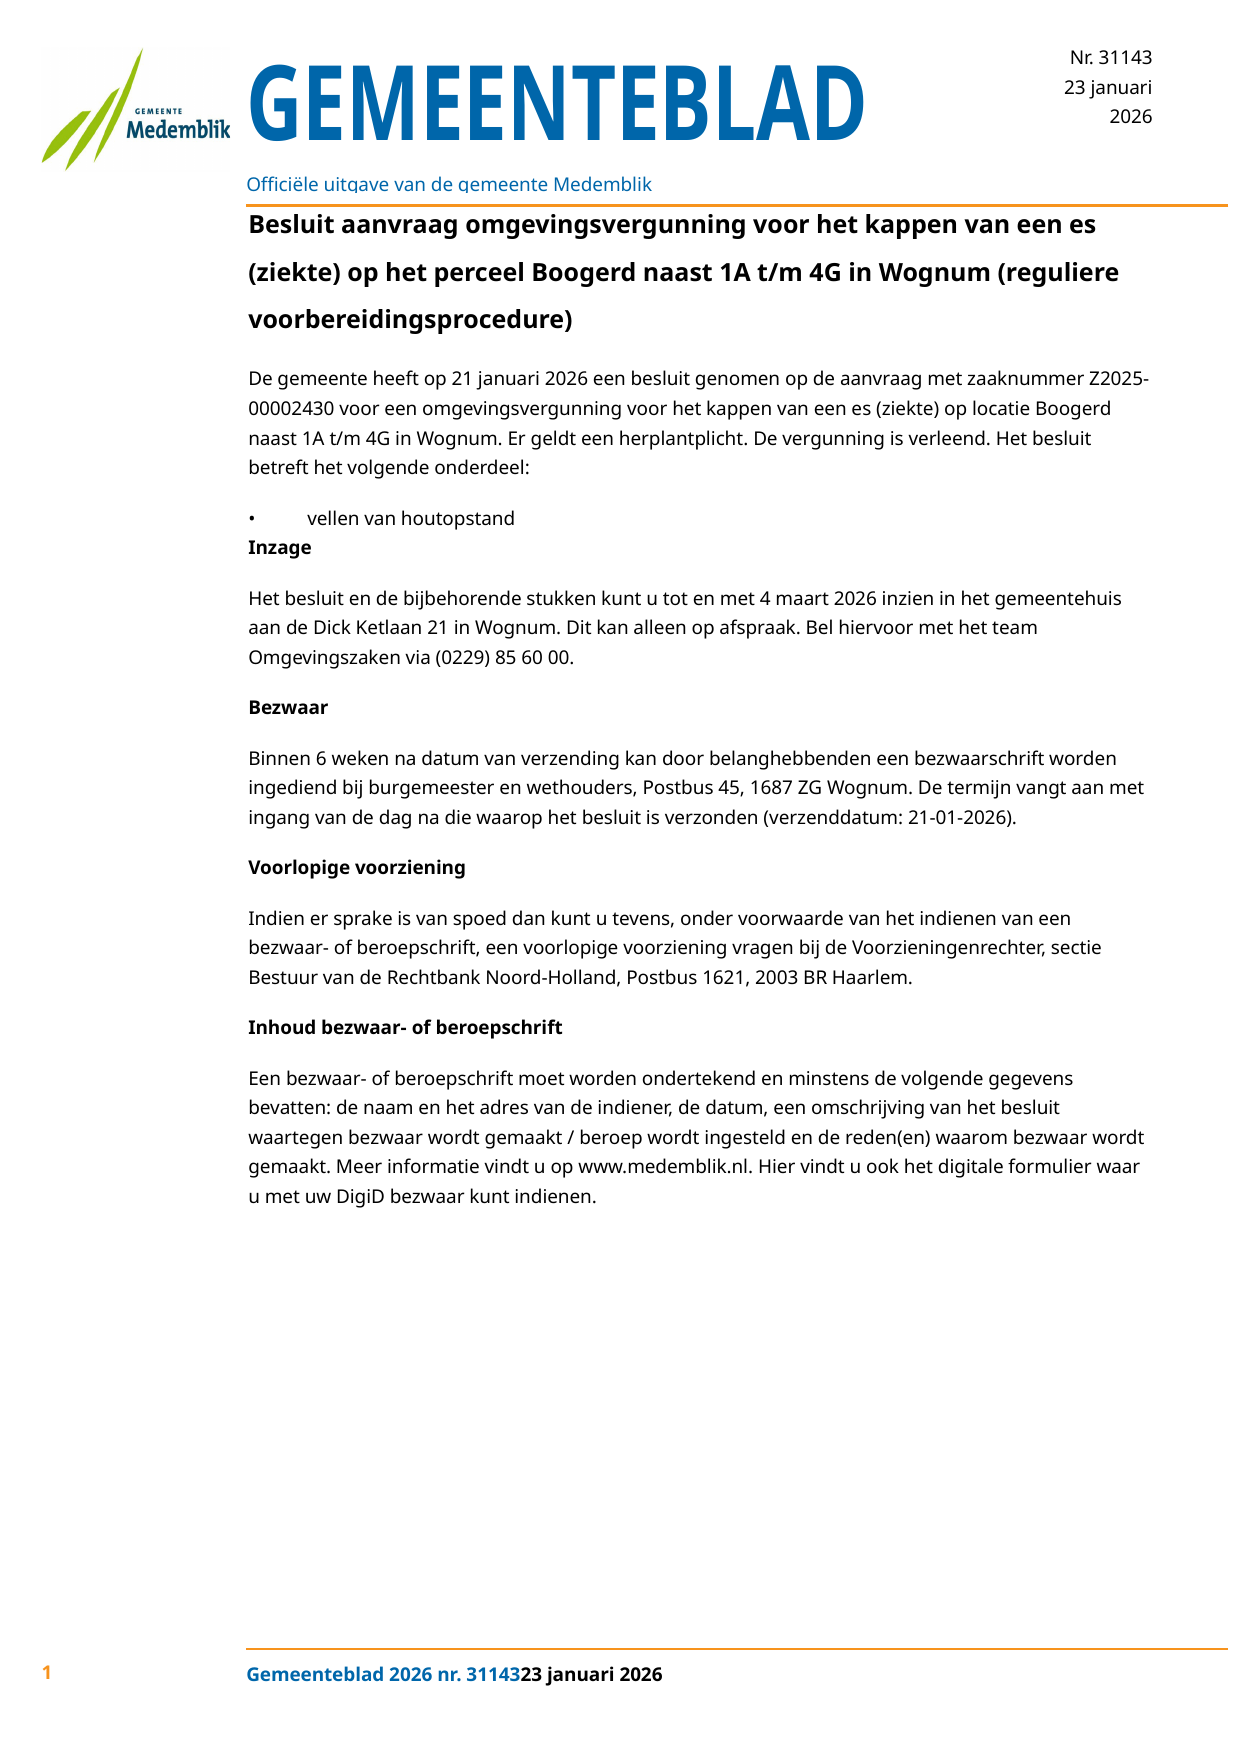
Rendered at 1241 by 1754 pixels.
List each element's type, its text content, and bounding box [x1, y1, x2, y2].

text Inzage [248, 534, 1152, 560]
list vellen van houtopstand [248, 505, 1152, 530]
text Het besluit en de bijbehorende stukken kunt u tot en met 4 maart 2026 inzien in het gemeentehuis aan de Dick Ketlaan 21 in Wognum. Dit kan alleen op afspraak. Bel hiervoor met het team Omgevingszaken via (0229) 85 60 00. [248, 585, 1152, 669]
picture [41, 47, 231, 172]
text Een bezwaar- of beroepschrift moet worden ondertekend en minstens de volgende gegevens bevatten: de naam en het adres van de indiener, de datum, een omschrijving van het besluit waartegen bezwaar wordt gemaakt / beroep wordt ingesteld en de reden(en) waarom bezwaar wordt gemaakt. Meer informatie vindt u op www.medemblik.nl. Hier vindt u ook het digitale formulier waar u met uw DigiD bezwaar kunt indienen. [248, 1065, 1152, 1209]
text Inhoud bezwaar- of beroepschrift [248, 1014, 1152, 1040]
text Indien er sprake is van spoed dan kunt u tevens, onder voorwaarde van het indienen van een bezwaar- of beroepschrift, een voorlopige voorziening vragen bij de Voorzieningenrechter, sectie Bestuur van de Rechtbank Noord-Holland, Postbus 1621, 2003 BR Haarlem. [248, 905, 1152, 989]
text Voorlopige voorziening [248, 854, 1152, 880]
text Bezwaar [248, 694, 1152, 720]
text Binnen 6 weken na datum van verzending kan door belanghebbenden een bezwaarschrift worden ingediend bij burgemeester en wethouders, Postbus 45, 1687 ZG Wognum. De termijn vangt aan met ingang van de dag na die waarop het besluit is verzonden (verzenddatum: 21-01-2026). [248, 745, 1152, 829]
text De gemeente heeft op 21 januari 2026 een besluit genomen op de aanvraag met zaaknummer Z2025-00002430 voor een omgevingsvergunning voor het kappen van een es (ziekte) op locatie Boogerd naast 1A t/m 4G in Wognum. Er geldt een herplantplicht. De vergunning is verleend. Het besluit betreft het volgende onderdeel: [248, 366, 1152, 480]
text Besluit aanvraag omgevingsvergunning voor het kappen van een es (ziekte) op het perceel Boogerd naast 1A t/m 4G in Wognum (reguliere voorbereidingsprocedure) [248, 207, 1152, 336]
